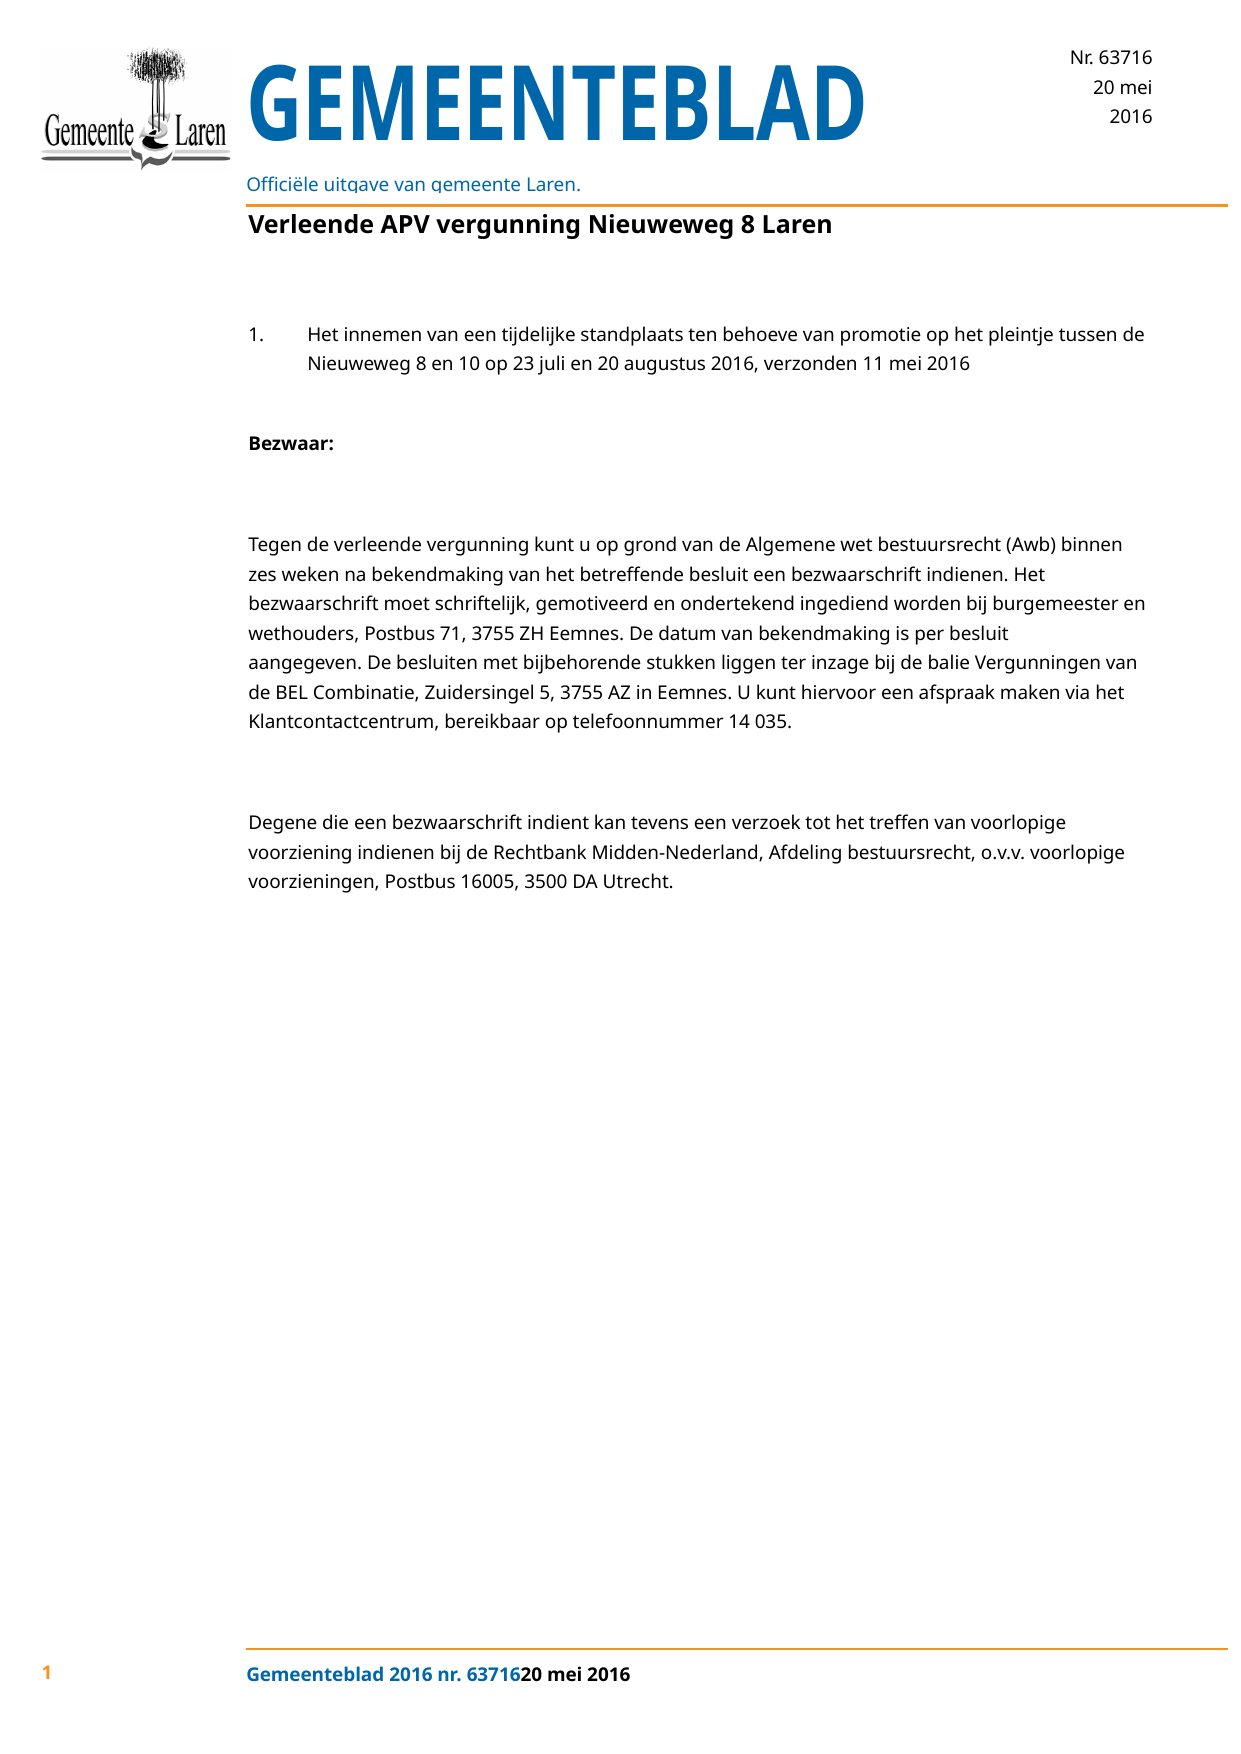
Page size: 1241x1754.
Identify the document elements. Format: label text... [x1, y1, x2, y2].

text Verleende APV vergunning Nieuweweg 8 Laren [248, 207, 1152, 241]
list Het innemen van een tijdelijke standplaats ten behoeve van promotie op het pleintje tussen de Nieuweweg 8 en 10 op 23 juli en 20 augustus 2016, verzonden 11 mei 2016 [248, 321, 1152, 376]
text Bezwaar: [248, 430, 1152, 456]
text Tegen de verleende vergunning kunt u op grond van de Algemene wet bestuursrecht (Awb) binnen zes weken na bekendmaking van het betreffende besluit een bezwaarschrift indienen. Het bezwaarschrift moet schriftelijk, gemotiveerd en ondertekend ingediend worden bij burgemeester en wethouders, Postbus 71, 3755 ZH Eemnes. De datum van bekendmaking is per besluit aangegeven. De besluiten met bijbehorende stukken liggen ter inzage bij de balie Vergunningen van de BEL Combinatie, Zuidersingel 5, 3755 AZ in Eemnes. U kunt hiervoor een afspraak maken via het Klantcontactcentrum, bereikbaar op telefoonnummer 14 035. [248, 531, 1152, 734]
picture [41, 47, 231, 172]
text Degene die een bezwaarschrift indient kan tevens een verzoek tot het treffen van voorlopige voorziening indienen bij de Rechtbank Midden-Nederland, Afdeling bestuursrecht, o.v.v. voorlopige voorzieningen, Postbus 16005, 3500 DA Utrecht. [248, 809, 1152, 894]
